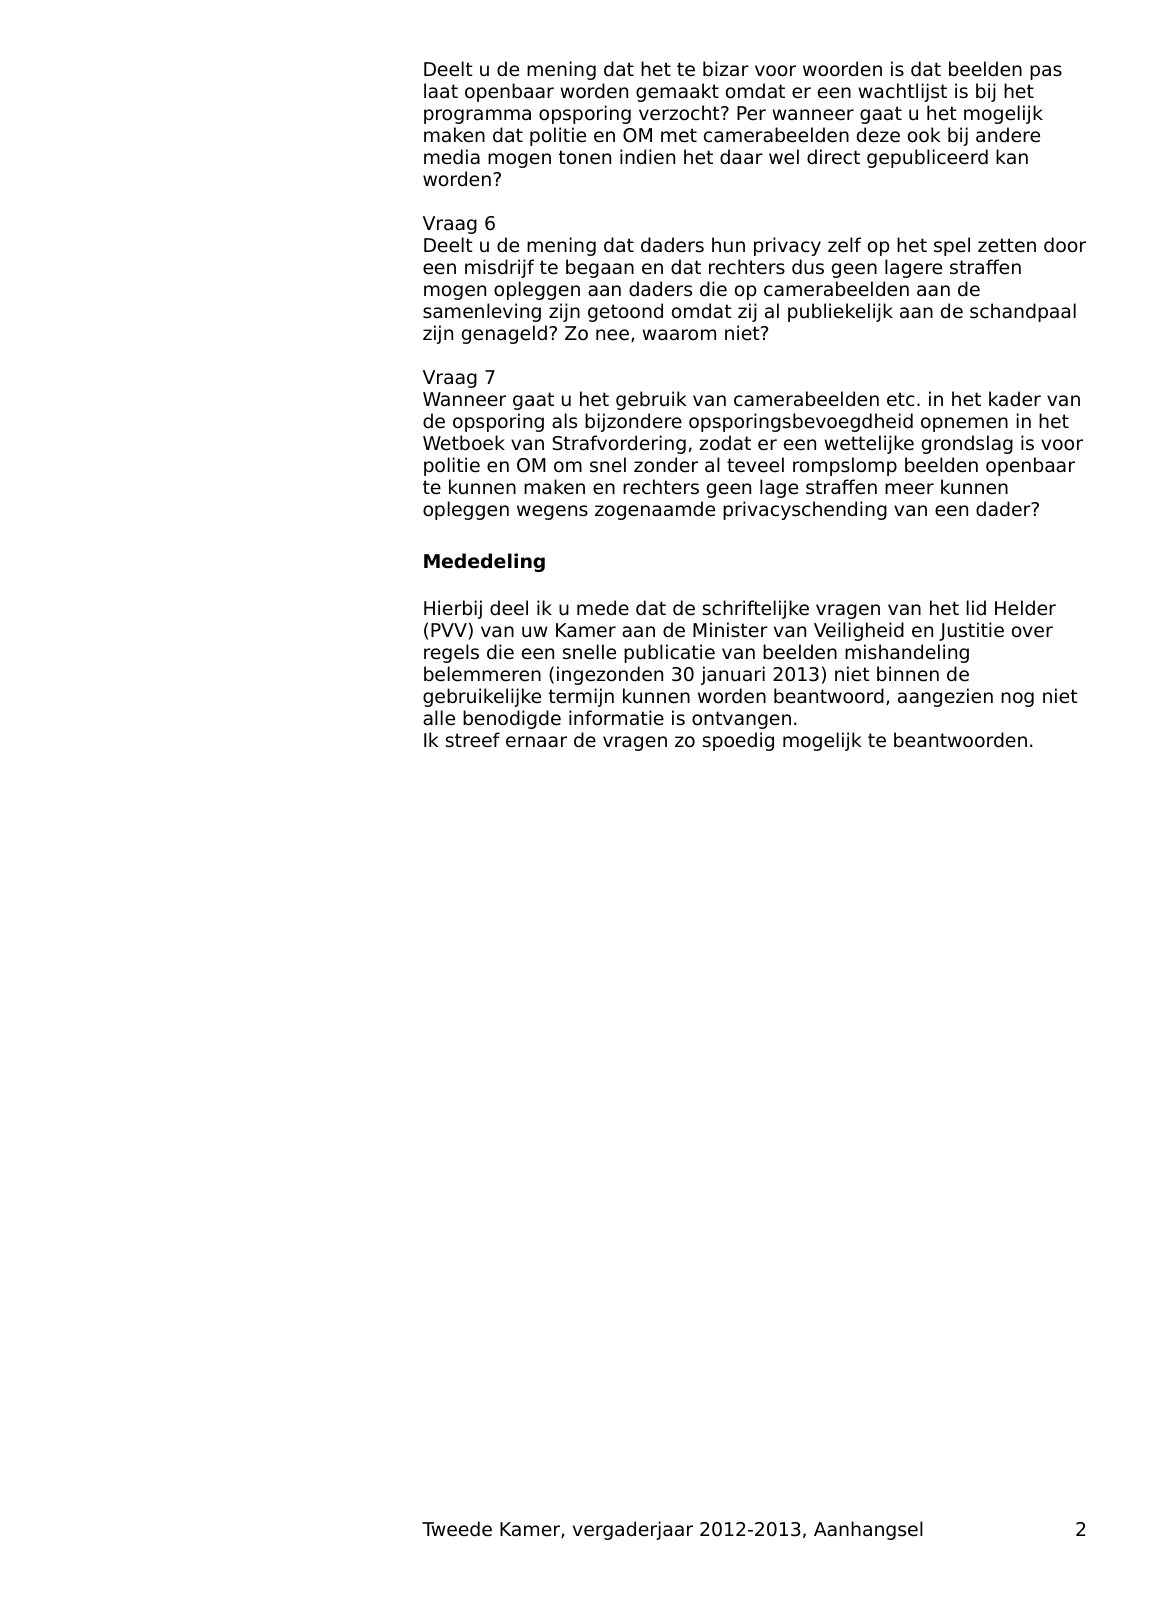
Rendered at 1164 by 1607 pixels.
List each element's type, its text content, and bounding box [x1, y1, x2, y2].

text Vraag 6 [422, 213, 1087, 235]
text Hierbij deel ik u mede dat de schriftelijke vragen van het lid Helder (PVV) van uw Kamer aan de Minister van Veiligheid en Justitie over regels die een snelle publicatie van beelden mishandeling belemmeren (ingezonden 30 januari 2013) niet binnen de gebruikelijke termijn kunnen worden beantwoord, aangezien nog niet alle benodigde informatie is ontvangen. [422, 598, 1087, 730]
text Vraag 7 [422, 367, 1087, 389]
text Ik streef ernaar de vragen zo spoedig mogelijk te beantwoorden. [422, 730, 1087, 752]
text Deelt u de mening dat daders hun privacy zelf op het spel zetten door een misdrijf te begaan en dat rechters dus geen lagere straffen mogen opleggen aan daders die op camerabeelden aan de samenleving zijn getoond omdat zij al publiekelijk aan de schandpaal zijn genageld? Zo nee, waarom niet? [422, 235, 1087, 345]
subtitle Mededeling [422, 551, 1087, 573]
text Wanneer gaat u het gebruik van camerabeelden etc. in het kader van de opsporing als bijzondere opsporingsbevoegdheid opnemen in het Wetboek van Strafvordering, zodat er een wettelijke grondslag is voor politie en OM om snel zonder al teveel rompslomp beelden openbaar te kunnen maken en rechters geen lage straffen meer kunnen opleggen wegens zogenaamde privacyschending van een dader? [422, 389, 1087, 521]
text Deelt u de mening dat het te bizar voor woorden is dat beelden pas laat openbaar worden gemaakt omdat er een wachtlijst is bij het programma opsporing verzocht? Per wanneer gaat u het mogelijk maken dat politie en OM met camerabeelden deze ook bij andere media mogen tonen indien het daar wel direct gepubliceerd kan worden? [422, 59, 1087, 191]
